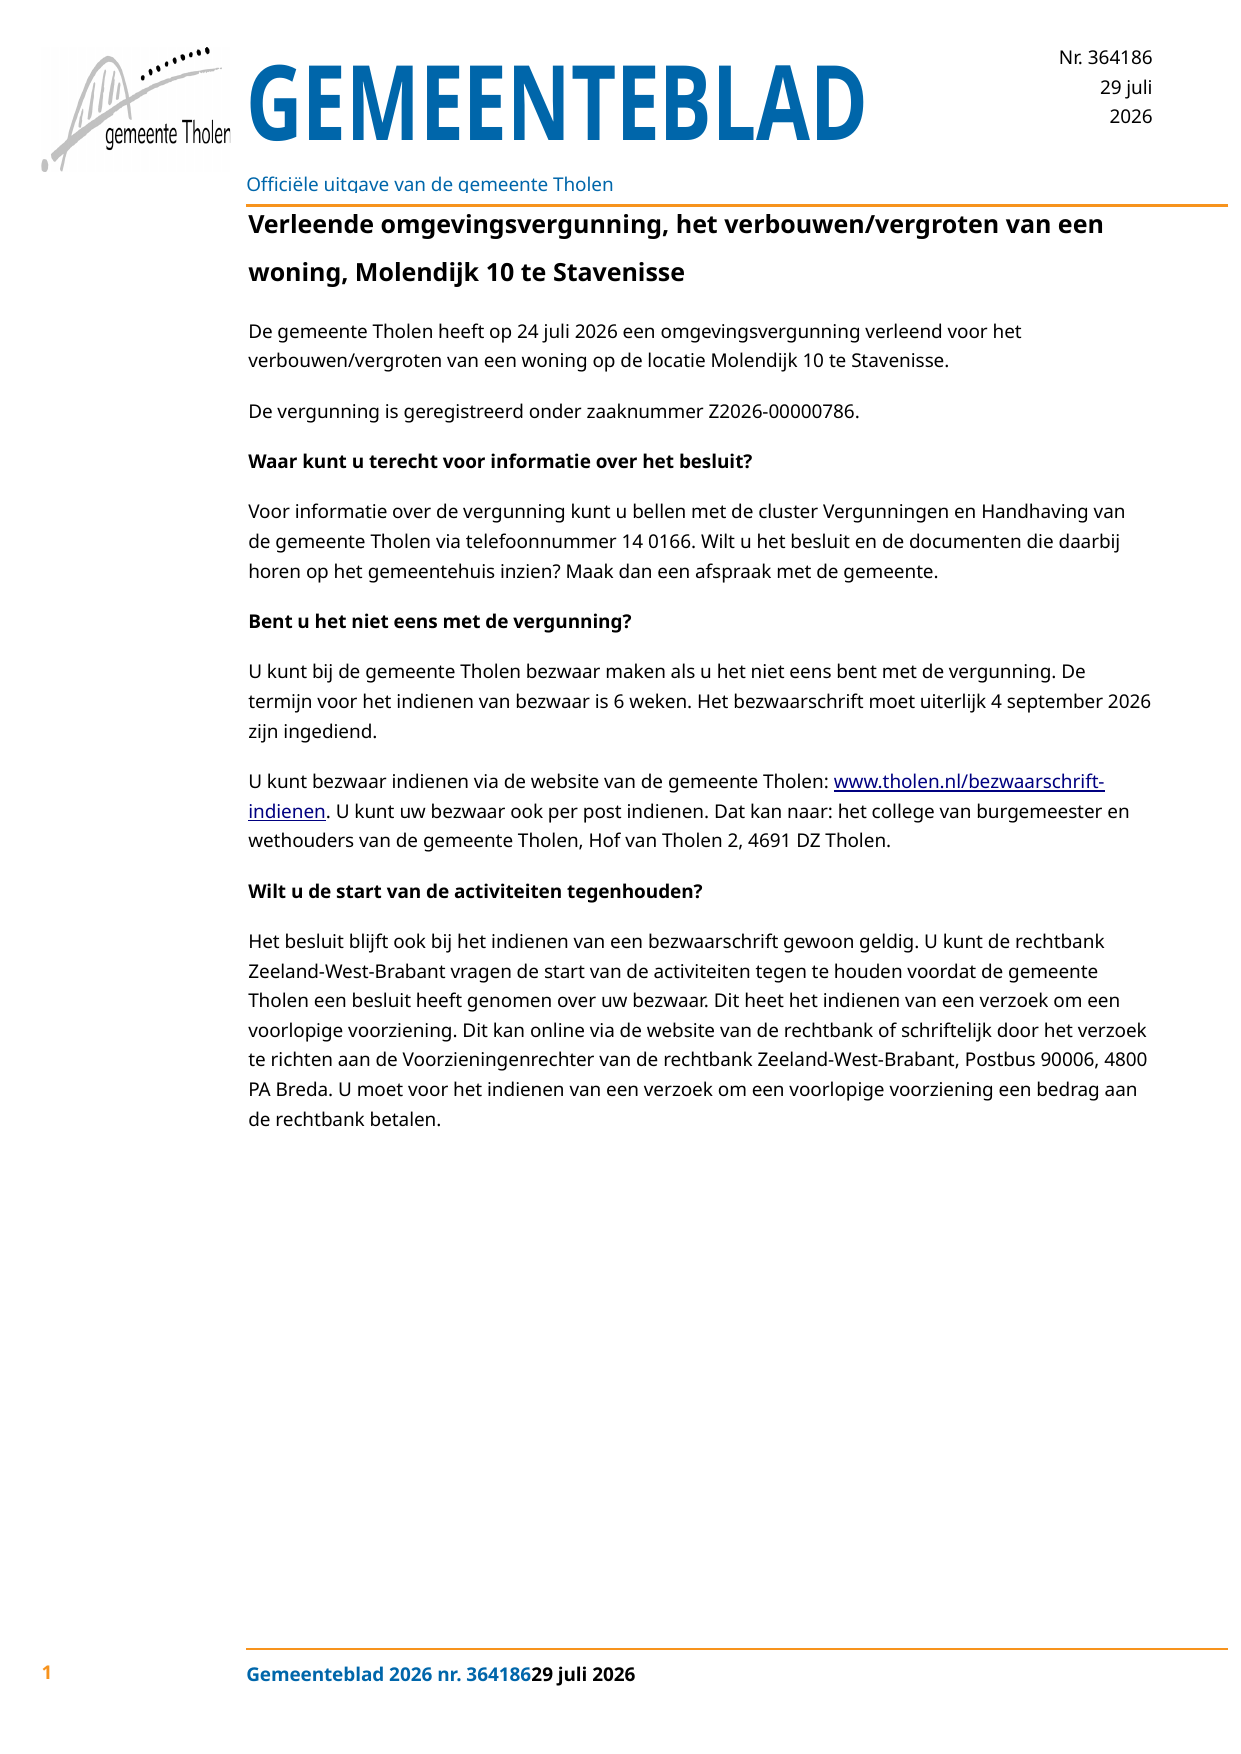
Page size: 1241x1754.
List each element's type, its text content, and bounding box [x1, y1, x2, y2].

text De gemeente Tholen heeft op 24 juli 2026 een omgevingsvergunning verleend voor het verbouwen/vergroten van een woning op de locatie Molendijk 10 te Stavenisse. [248, 318, 1152, 373]
text Het besluit blijft ook bij het indienen van een bezwaarschrift gewoon geldig. U kunt de rechtbank Zeeland-West-Brabant vragen de start van de activiteiten tegen te houden voordat de gemeente Tholen een besluit heeft genomen over uw bezwaar. Dit heet het indienen van een verzoek om een voorlopige voorziening. Dit kan online via de website van de rechtbank of schriftelijk door het verzoek te richten aan de Voorzieningenrechter van de rechtbank Zeeland-West-Brabant, Postbus 90006, 4800 PA Breda. U moet voor het indienen van een verzoek om een voorlopige voorziening een bedrag aan de rechtbank betalen. [248, 928, 1152, 1132]
text Verleende omgevingsvergunning, het verbouwen/vergroten van een woning, Molendijk 10 te Stavenisse [248, 207, 1152, 288]
text U kunt bezwaar indienen via de website van de gemeente Tholen: www.tholen.nl/bezwaarschrift-indienen. U kunt uw bezwaar ook per post indienen. Dat kan naar: het college van burgemeester en wethouders van de gemeente Tholen, Hof van Tholen 2, 4691 DZ Tholen. [248, 768, 1152, 853]
text Voor informatie over de vergunning kunt u bellen met de cluster Vergunningen en Handhaving van de gemeente Tholen via telefoonnummer 14 0166. Wilt u het besluit en de documenten die daarbij horen op het gemeentehuis inzien? Maak dan een afspraak met de gemeente. [248, 499, 1152, 584]
text Waar kunt u terecht voor informatie over het besluit? [248, 448, 1152, 474]
text Wilt u de start van de activiteiten tegenhouden? [248, 878, 1152, 904]
text De vergunning is geregistreerd onder zaaknummer Z2026-00000786. [248, 398, 1152, 424]
picture [41, 47, 231, 172]
text U kunt bij de gemeente Tholen bezwaar maken als u het niet eens bent met de vergunning. De termijn voor het indienen van bezwaar is 6 weken. Het bezwaarschrift moet uiterlijk 4 september 2026 zijn ingediend. [248, 659, 1152, 744]
text Bent u het niet eens met de vergunning? [248, 608, 1152, 634]
